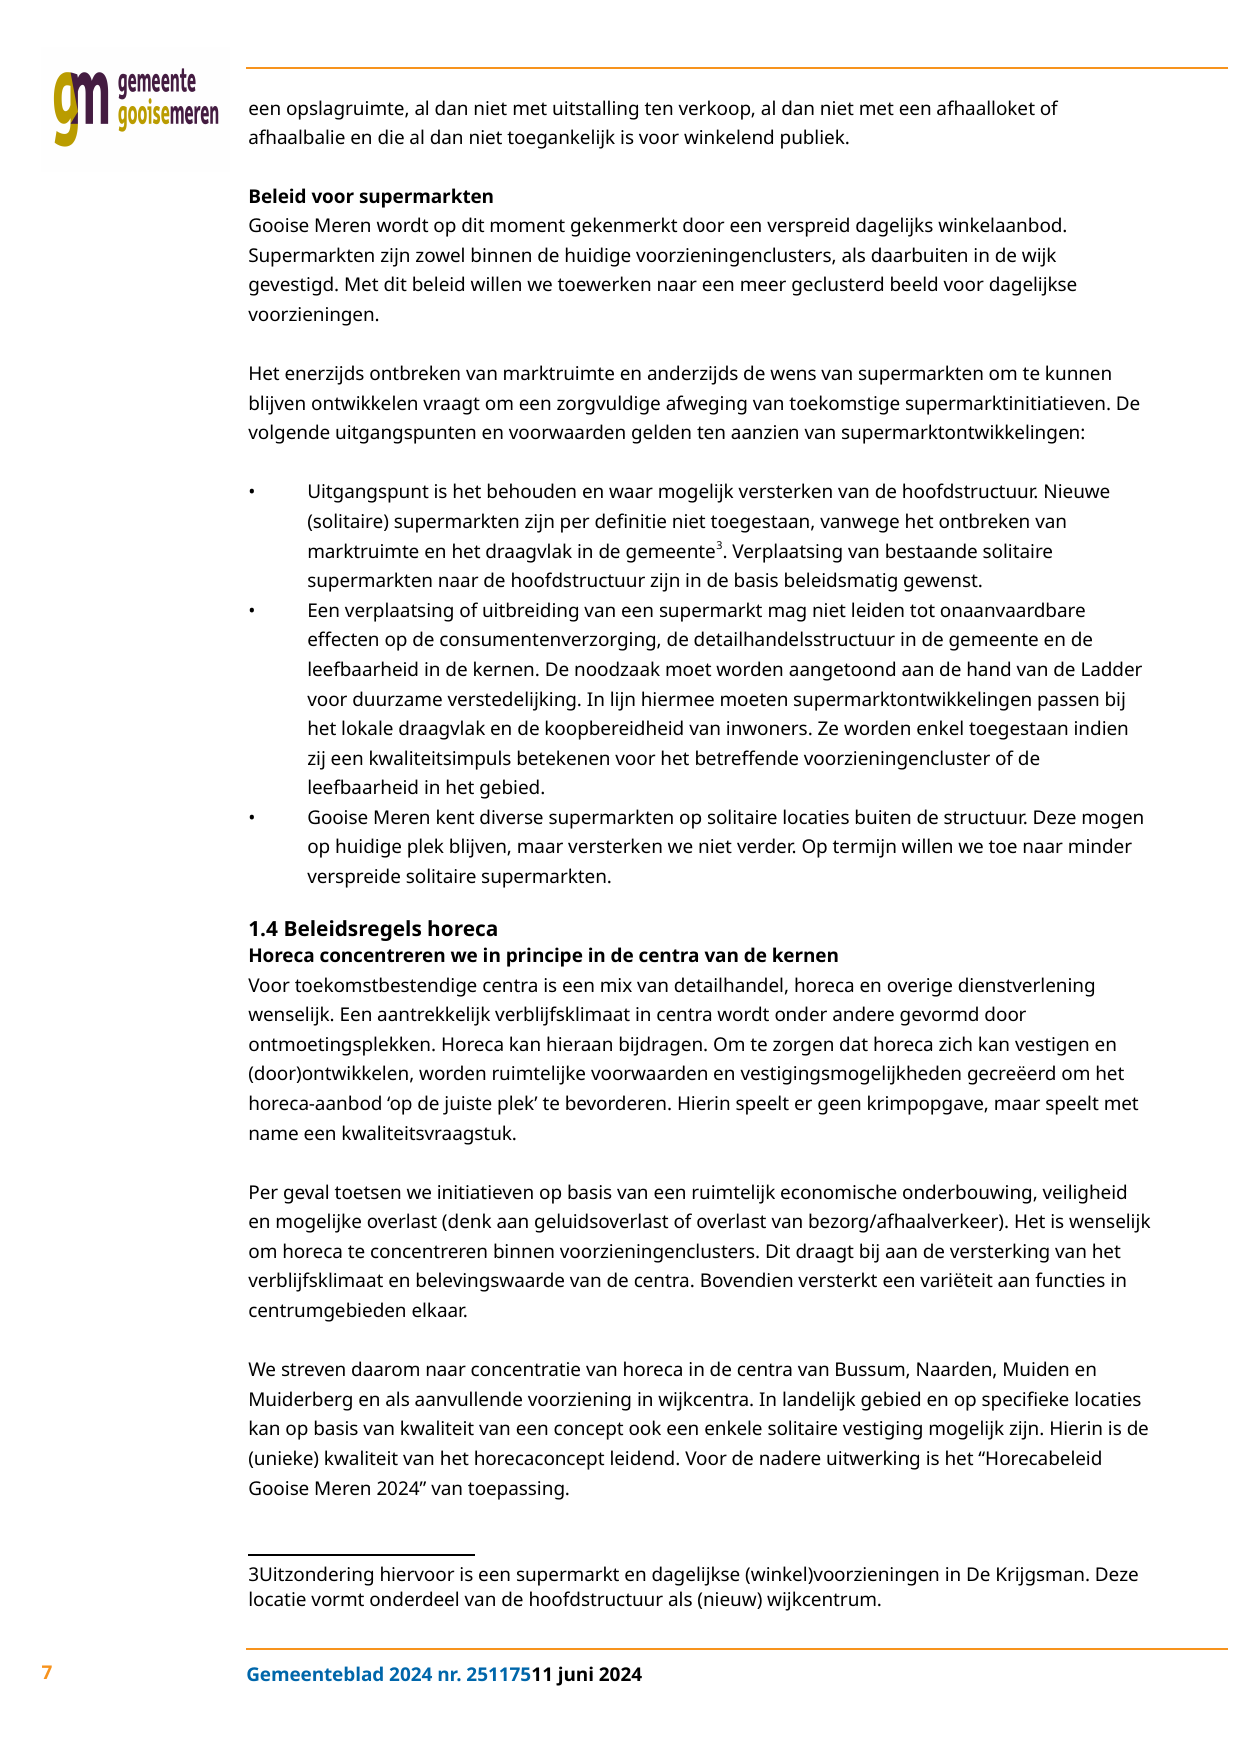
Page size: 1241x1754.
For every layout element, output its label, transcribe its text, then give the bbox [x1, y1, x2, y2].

list Een verplaatsing of uitbreiding van een supermarkt mag niet leiden tot onaanvaardbare effecten op de consumentenverzorging, de detailhandelsstructuur in de gemeente en de leefbaarheid in de kernen. De noodzaak moet worden aangetoond aan de hand van de Ladder voor duurzame verstedelijking. In lijn hiermee moeten supermarktontwikkelingen passen bij het lokale draagvlak en de koopbereidheid van inwoners. Ze worden enkel toegestaan indien zij een kwaliteitsimpuls betekenen voor het betreffende voorzieningencluster of de leefbaarheid in het gebied. [248, 597, 1152, 800]
text Per geval toetsen we initiatieven op basis van een ruimtelijk economische onderbouwing, veiligheid en mogelijke overlast (denk aan geluidsoverlast of overlast van bezorg/afhaalverkeer). Het is wenselijk om horeca te concentreren binnen voorzieningenclusters. Dit draagt bij aan de versterking van het verblijfsklimaat en belevingswaarde van de centra. Bovendien versterkt een variëteit aan functies in centrumgebieden elkaar. [248, 1179, 1152, 1323]
picture [41, 47, 231, 172]
text Horeca concentreren we in principe in de centra van de kernen [248, 942, 1152, 968]
text We streven daarom naar concentratie van horeca in de centra van Bussum, Naarden, Muiden en Muiderberg en als aanvullende voorziening in wijkcentra. In landelijk gebied en op specifieke locaties kan op basis van kwaliteit van een concept ook een enkele solitaire vestiging mogelijk zijn. Hierin is de (unieke) kwaliteit van het horecaconcept leidend. Voor de nadere uitwerking is het “Horecabeleid Gooise Meren 2024” van toepassing. [248, 1356, 1152, 1500]
list Uitgangspunt is het behouden en waar mogelijk versterken van de hoofdstructuur. Nieuwe (solitaire) supermarkten zijn per definitie niet toegestaan, vanwege het ontbreken van marktruimte en het draagvlak in de gemeente. Verplaatsing van bestaande solitaire supermarkten naar de hoofdstructuur zijn in de basis beleidsmatig gewenst. [248, 479, 1152, 593]
table_header een opslagruimte, al dan niet met uitstalling ten verkoop, al dan niet met een afhaalloket of afhaalbalie en die al dan niet toegankelijk is voor winkelend publiek. [248, 95, 1152, 150]
text 1.4 Beleidsregels horeca [248, 914, 1152, 942]
text Het enerzijds ontbreken van marktruimte en anderzijds de wens van supermarkten om te kunnen blijven ontwikkelen vraagt om een zorgvuldige afweging van toekomstige supermarktinitiatieven. De volgende uitgangspunten en voorwaarden gelden ten aanzien van supermarktontwikkelingen: [248, 360, 1152, 445]
text Gooise Meren wordt op dit moment gekenmerkt door een verspreid dagelijks winkelaanbod. Supermarkten zijn zowel binnen de huidige voorzieningenclusters, als daarbuiten in de wijk gevestigd. Met dit beleid willen we toewerken naar een meer geclusterd beeld voor dagelijkse voorzieningen. [248, 212, 1152, 327]
text Beleid voor supermarkten [248, 183, 1152, 209]
list Uitzondering hiervoor is een supermarkt en dagelijkse (winkel)voorzieningen in De Krijgsman. Deze locatie vormt onderdeel van de hoofdstructuur als (nieuw) wijkcentrum. [248, 1561, 1152, 1612]
text Voor toekomstbestendige centra is een mix van detailhandel, horeca en overige dienstverlening wenselijk. Een aantrekkelijk verblijfsklimaat in centra wordt onder andere gevormd door ontmoetingsplekken. Horeca kan hieraan bijdragen. Om te zorgen dat horeca zich kan vestigen en (door)ontwikkelen, worden ruimtelijke voorwaarden en vestigingsmogelijkheden gecreëerd om het horeca-aanbod ‘op de juiste plek’ te bevorderen. Hierin speelt er geen krimpopgave, maar speelt met name een kwaliteitsvraagstuk. [248, 972, 1152, 1145]
list Gooise Meren kent diverse supermarkten op solitaire locaties buiten de structuur. Deze mogen op huidige plek blijven, maar versterken we niet verder. Op termijn willen we toe naar minder verspreide solitaire supermarkten. [248, 804, 1152, 889]
